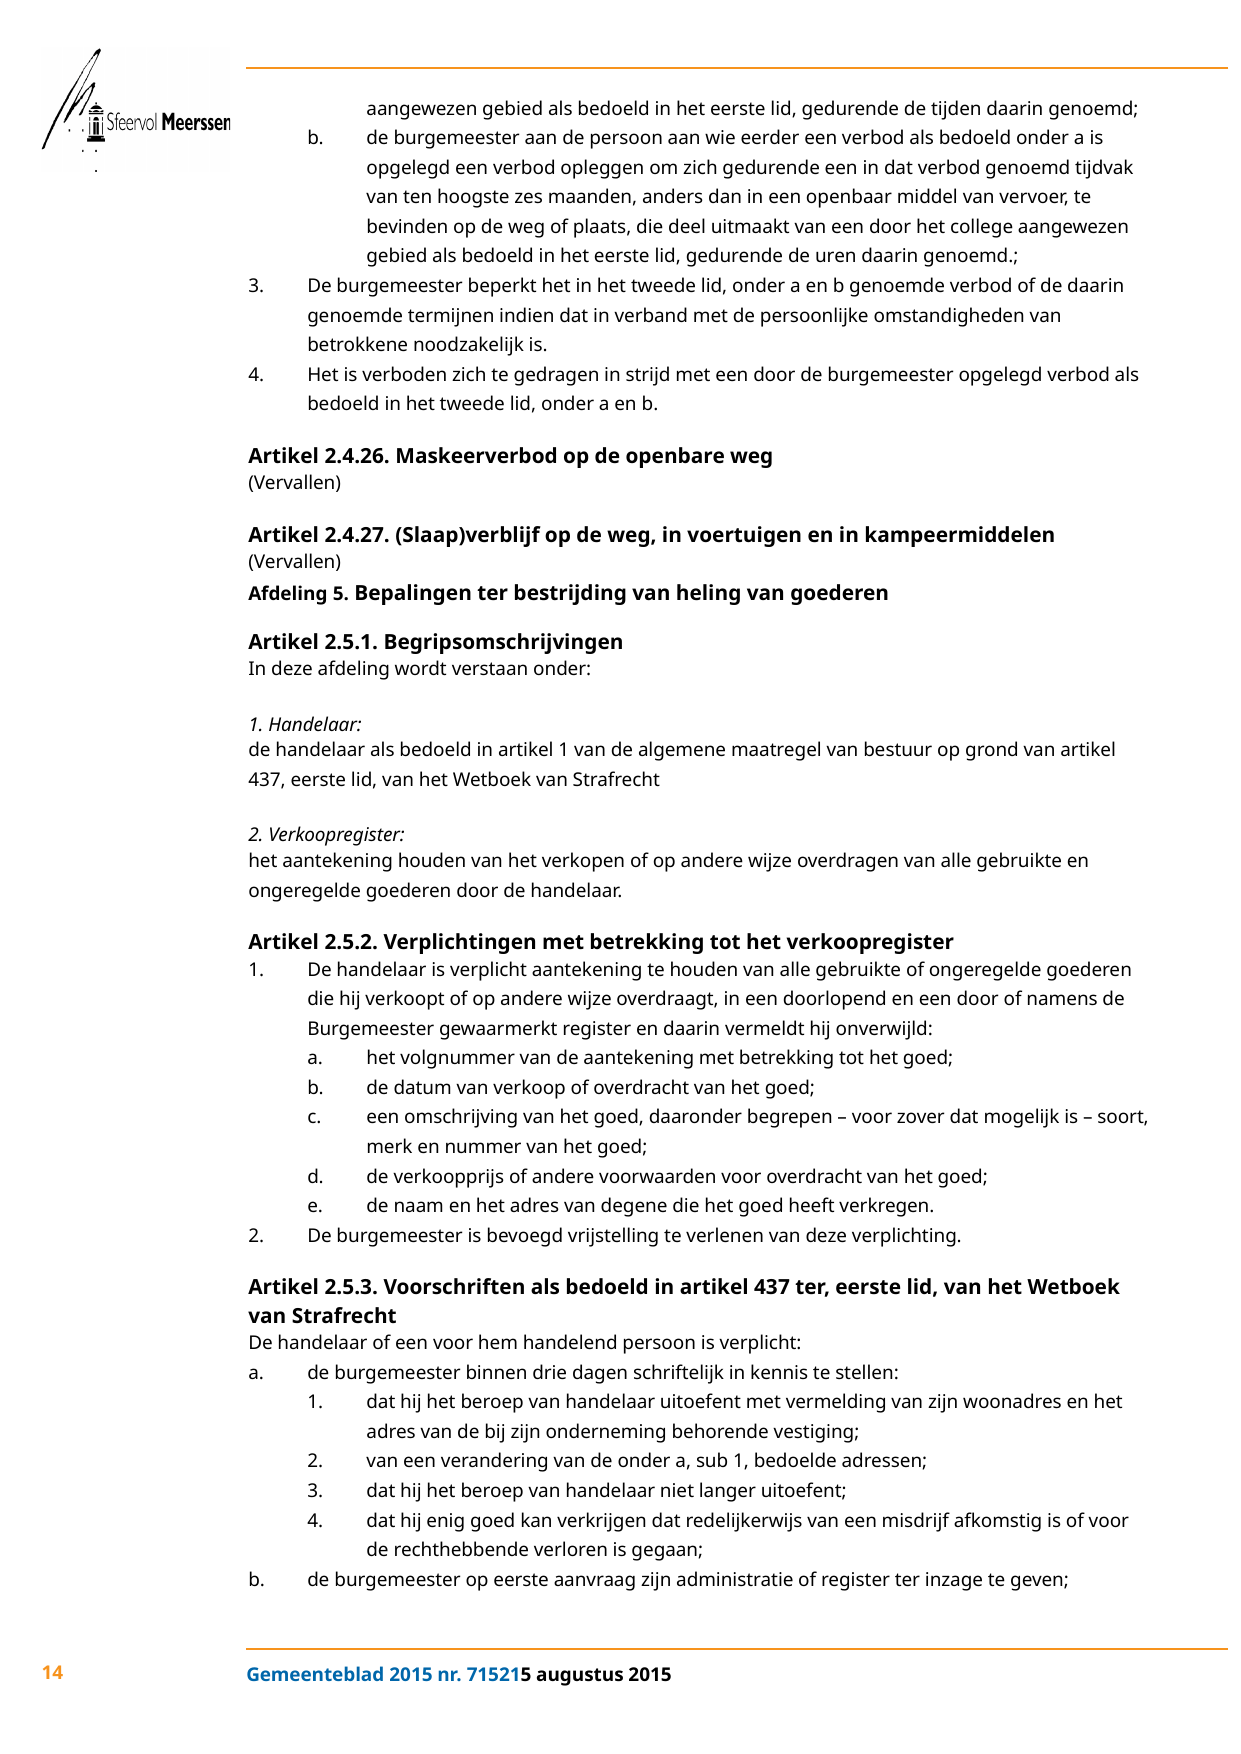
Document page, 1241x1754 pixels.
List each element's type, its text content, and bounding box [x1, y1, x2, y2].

text Artikel 2.5.2. Verplichtingen met betrekking tot het verkoopregister [248, 927, 1152, 956]
list aangewezen gebied als bedoeld in het eerste lid, gedurende de tijden daarin genoemd; [307, 95, 1152, 121]
list de burgemeester binnen drie dagen schriftelijk in kennis te stellen: [248, 1359, 1152, 1384]
text (Vervallen) [248, 548, 1152, 574]
list de burgemeester aan de persoon aan wie eerder een verbod als bedoeld onder a is opgelegd een verbod opleggen om zich gedurende een in dat verbod genoemd tijdvak van ten hoogste zes maanden, anders dan in een openbaar middel van vervoer, te bevinden op de weg of plaats, die deel uitmaakt van een door het college aangewezen gebied als bedoeld in het eerste lid, gedurende de uren daarin genoemd.; [307, 124, 1152, 268]
text Afdeling 5. Bepalingen ter bestrijding van heling van goederen [248, 578, 1152, 606]
list het volgnummer van de aantekening met betrekking tot het goed; [307, 1044, 1152, 1070]
text Artikel 2.4.27. (Slaap)verblijf op de weg, in voertuigen en in kampeermiddelen [248, 520, 1152, 548]
text 2. Verkoopregister: [248, 822, 1152, 847]
text 1. Handelaar: [248, 711, 1152, 737]
picture [41, 47, 231, 172]
text het aantekening houden van het verkopen of op andere wijze overdragen van alle gebruikte en ongeregelde goederen door de handelaar. [248, 847, 1152, 903]
text In deze afdeling wordt verstaan onder: [248, 656, 1152, 681]
list De burgemeester is bevoegd vrijstelling te verlenen van deze verplichting. [248, 1222, 1152, 1248]
text de handelaar als bedoeld in artikel 1 van de algemene maatregel van bestuur op grond van artikel 437, eerste lid, van het Wetboek van Strafrecht [248, 737, 1152, 792]
list van een verandering van de onder a, sub 1, bedoelde adressen; [307, 1448, 1152, 1473]
text De handelaar of een voor hem handelend persoon is verplicht: [248, 1329, 1152, 1355]
list De burgemeester beperkt het in het tweede lid, onder a en b genoemde verbod of de daarin genoemde termijnen indien dat in verband met de persoonlijke omstandigheden van betrokkene noodzakelijk is. [248, 272, 1152, 357]
list dat hij enig goed kan verkrijgen dat redelijkerwijs van een misdrijf afkomstig is of voor de rechthebbende verloren is gegaan; [307, 1507, 1152, 1562]
list dat hij het beroep van handelaar niet langer uitoefent; [307, 1477, 1152, 1503]
text Artikel 2.5.3. Voorschriften als bedoeld in artikel 437 ter, eerste lid, van het Wetboek van Strafrecht [248, 1272, 1152, 1329]
list een omschrijving van het goed, daaronder begrepen – voor zover dat mogelijk is – soort, merk en nummer van het goed; [307, 1104, 1152, 1159]
list de datum van verkoop of overdracht van het goed; [307, 1074, 1152, 1100]
list Het is verboden zich te gedragen in strijd met een door de burgemeester opgelegd verbod als bedoeld in het tweede lid, onder a en b. [248, 361, 1152, 416]
list dat hij het beroep van handelaar uitoefent met vermelding van zijn woonadres en het adres van de bij zijn onderneming behorende vestiging; [307, 1388, 1152, 1444]
list De handelaar is verplicht aantekening te houden van alle gebruikte of ongeregelde goederen die hij verkoopt of op andere wijze overdraagt, in een doorlopend en een door of namens de Burgemeester gewaarmerkt register en daarin vermeldt hij onverwijld: [248, 956, 1152, 1041]
text Artikel 2.4.26. Maskeerverbod op de openbare weg [248, 441, 1152, 469]
text Artikel 2.5.1. Begripsomschrijvingen [248, 627, 1152, 656]
list de verkoopprijs of andere voorwaarden voor overdracht van het goed; [307, 1163, 1152, 1188]
list de naam en het adres van degene die het goed heeft verkregen. [307, 1192, 1152, 1218]
list de burgemeester op eerste aanvraag zijn administratie of register ter inzage te geven; [248, 1566, 1152, 1592]
text (Vervallen) [248, 469, 1152, 495]
